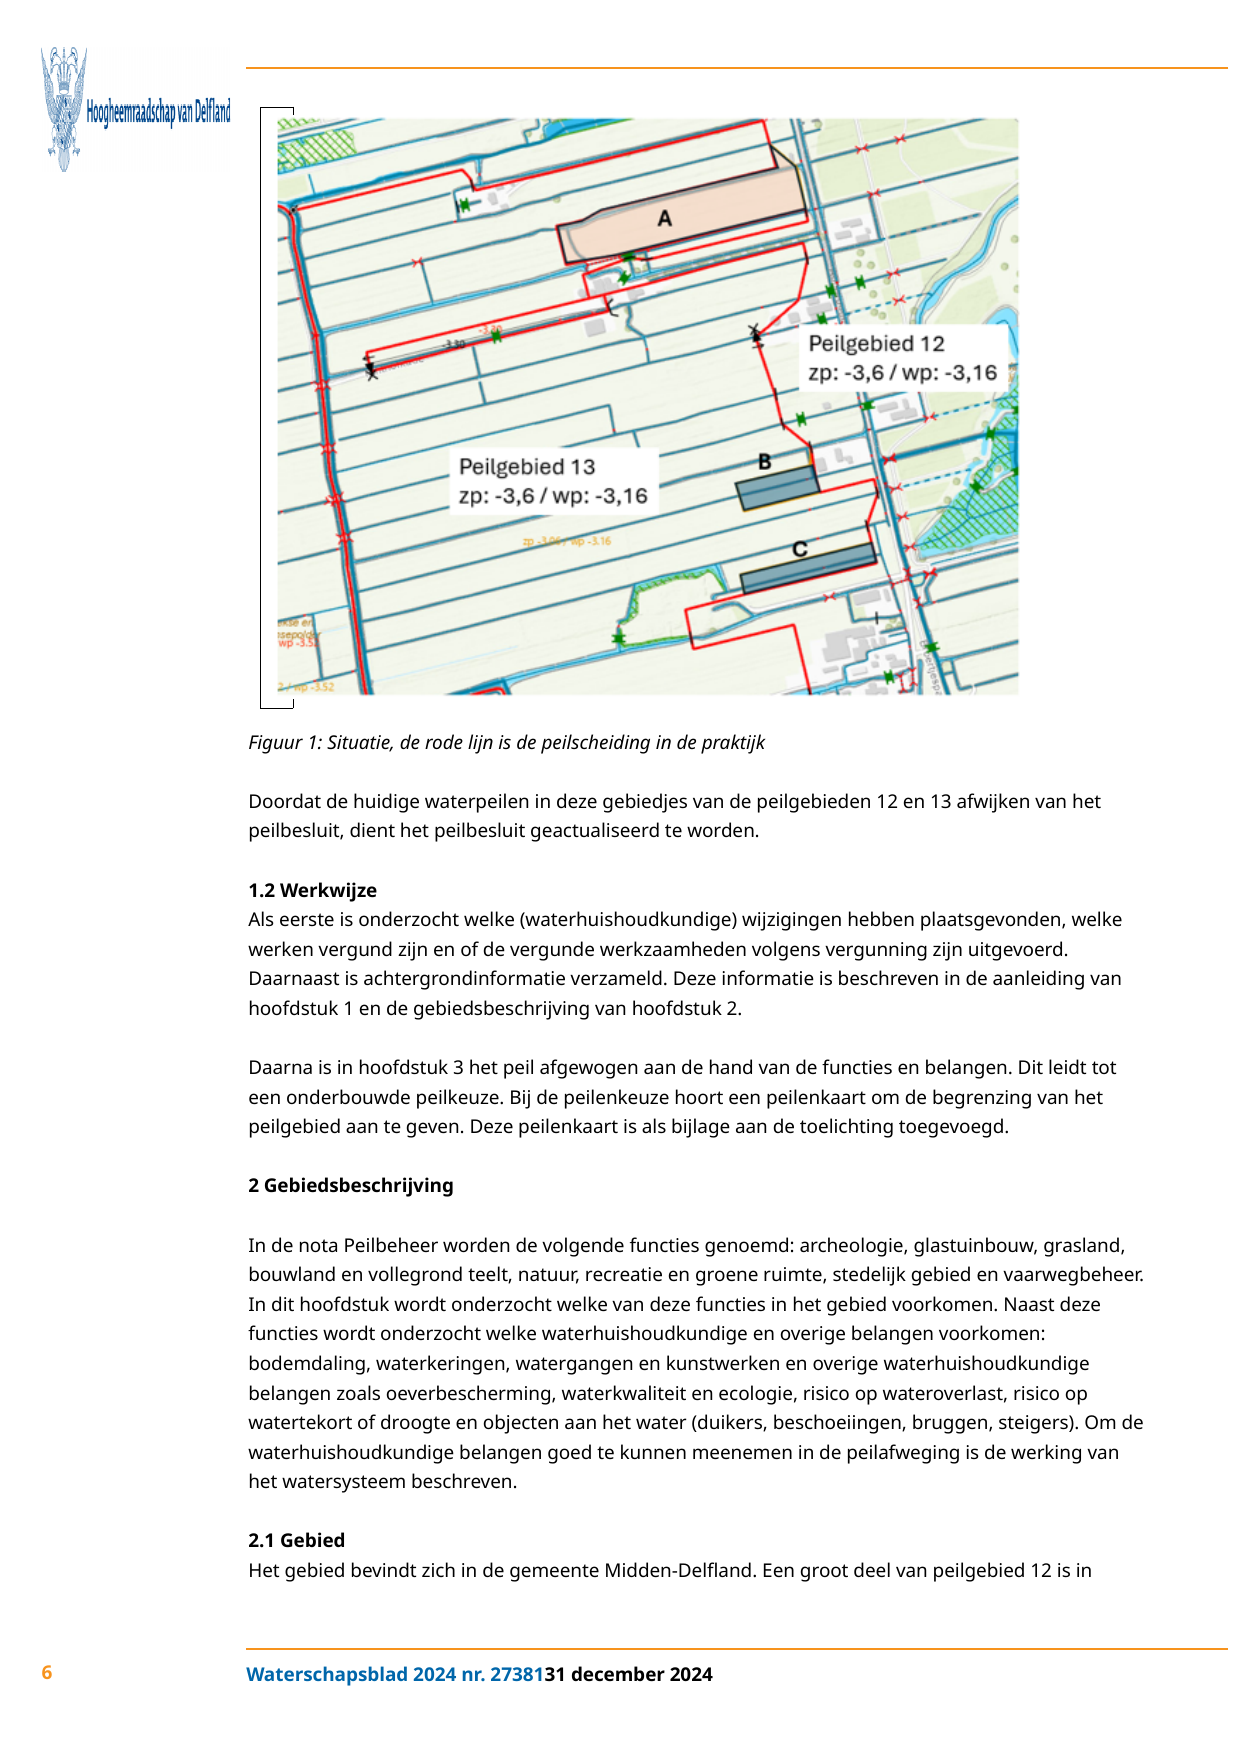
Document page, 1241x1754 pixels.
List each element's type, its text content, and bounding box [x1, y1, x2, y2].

text Figuur 1: Situatie, de rode lijn is de peilscheiding in de praktijk [248, 729, 1152, 754]
text Daarna is in hoofdstuk 3 het peil afgewogen aan de hand van de functies en belangen. Dit leidt tot een onderbouwde peilkeuze. Bij de peilenkeuze hoort een peilenkaart om de begrenzing van het peilgebied aan te geven. Deze peilenkaart is als bijlage aan de toelichting toegevoegd. [248, 1054, 1152, 1139]
text 2.1 Gebied [248, 1528, 1152, 1553]
picture [268, 115, 1031, 699]
picture [41, 47, 231, 172]
text Als eerste is onderzocht welke (waterhuishoudkundige) wijzigingen hebben plaatsgevonden, welke werken vergund zijn en of de vergunde werkzaamheden volgens vergunning zijn uitgevoerd. Daarnaast is achtergrondinformatie verzameld. Deze informatie is beschreven in de aanleiding van hoofdstuk 1 en de gebiedsbeschrijving van hoofdstuk 2. [248, 906, 1152, 1021]
text 1.2 Werkwijze [248, 877, 1152, 902]
text In de nota Peilbeheer worden de volgende functies genoemd: archeologie, glastuinbouw, grasland, bouwland en vollegrond teelt, natuur, recreatie en groene ruimte, stedelijk gebied en vaarwegbeheer. In dit hoofdstuk wordt onderzocht welke van deze functies in het gebied voorkomen. Naast deze functies wordt onderzocht welke waterhuishoudkundige en overige belangen voorkomen: bodemdaling, waterkeringen, watergangen en kunstwerken en overige waterhuishoudkundige belangen zoals oeverbescherming, waterkwaliteit en ecologie, risico op wateroverlast, risico op watertekort of droogte en objecten aan het water (duikers, beschoeiingen, bruggen, steigers). Om de waterhuishoudkundige belangen goed te kunnen meenemen in de peilafweging is de werking van het watersysteem beschreven. [248, 1232, 1152, 1494]
text Doordat de huidige waterpeilen in deze gebiedjes van de peilgebieden 12 en 13 afwijken van het peilbesluit, dient het peilbesluit geactualiseerd te worden. [248, 788, 1152, 843]
text Het gebied bevindt zich in de gemeente Midden-Delfland. Een groot deel van peilgebied 12 is in [248, 1557, 1152, 1583]
text 2 Gebiedsbeschrijving [248, 1173, 1152, 1198]
